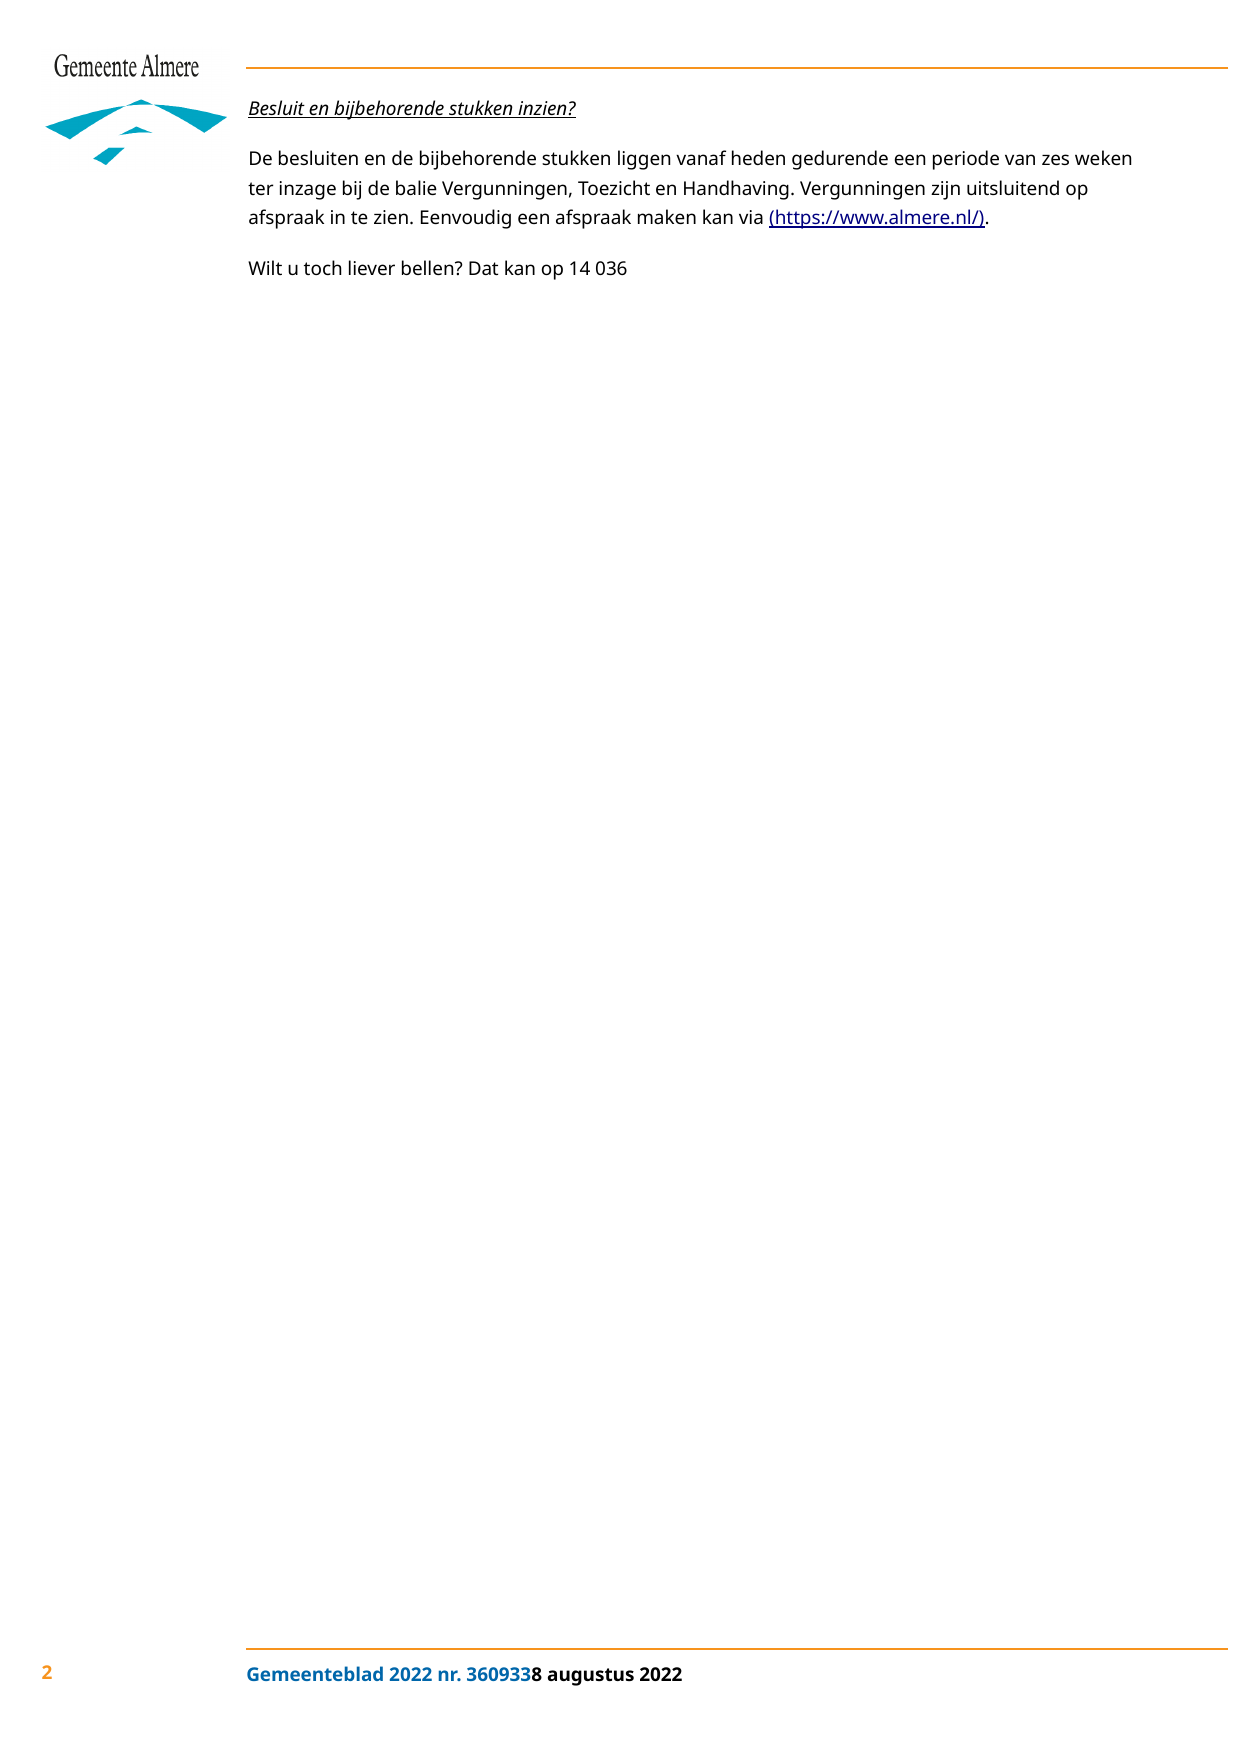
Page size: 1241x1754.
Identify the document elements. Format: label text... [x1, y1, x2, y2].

text Wilt u toch liever bellen? Dat kan op 14 036 [248, 255, 1152, 281]
picture [41, 47, 231, 172]
text De besluiten en de bijbehorende stukken liggen vanaf heden gedurende een periode van zes weken ter inzage bij de balie Vergunningen, Toezicht en Handhaving. Vergunningen zijn uitsluitend op afspraak in te zien. Eenvoudig een afspraak maken kan via (https://www.almere.nl/). [248, 145, 1152, 230]
text Besluit en bijbehorende stukken inzien? [248, 95, 1152, 121]
